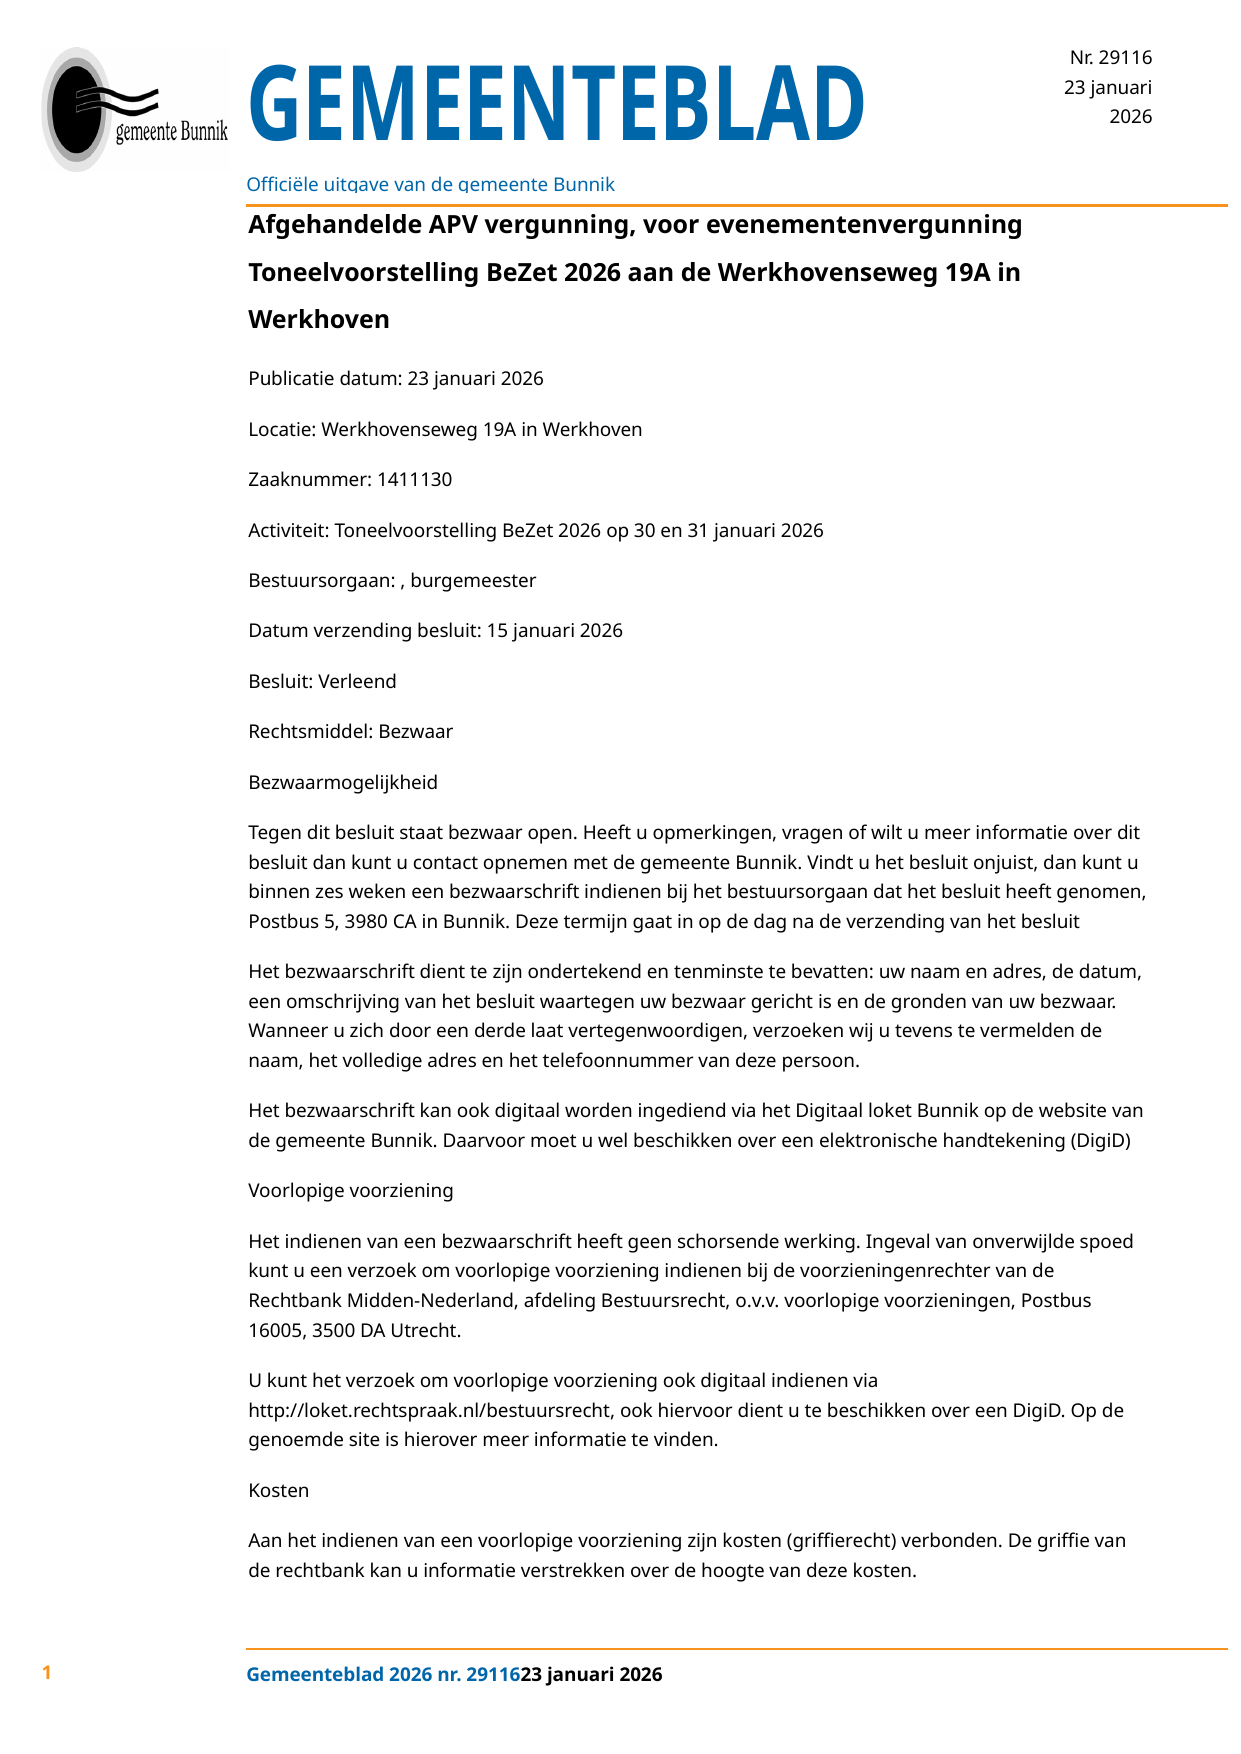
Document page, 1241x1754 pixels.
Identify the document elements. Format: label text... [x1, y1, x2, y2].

text Tegen dit besluit staat bezwaar open. Heeft u opmerkingen, vragen of wilt u meer informatie over dit besluit dan kunt u contact opnemen met de gemeente Bunnik. Vindt u het besluit onjuist, dan kunt u binnen zes weken een bezwaarschrift indienen bij het bestuursorgaan dat het besluit heeft genomen, Postbus 5, 3980 CA in Bunnik. Deze termijn gaat in op de dag na de verzending van het besluit [248, 819, 1152, 934]
text Besluit: Verleend [248, 668, 1152, 694]
text Locatie: Werkhovenseweg 19A in Werkhoven [248, 416, 1152, 442]
text Het bezwaarschrift dient te zijn ondertekend en tenminste te bevatten: uw naam en adres, de datum, een omschrijving van het besluit waartegen uw bezwaar gericht is en de gronden van uw bezwaar. Wanneer u zich door een derde laat vertegenwoordigen, verzoeken wij u tevens te vermelden de naam, het volledige adres en het telefoonnummer van deze persoon. [248, 958, 1152, 1073]
text Activiteit: Toneelvoorstelling BeZet 2026 op 30 en 31 januari 2026 [248, 517, 1152, 542]
text U kunt het verzoek om voorlopige voorziening ook digitaal indienen via http://loket.rechtspraak.nl/bestuursrecht, ook hiervoor dient u te beschikken over een DigiD. Op de genoemde site is hierover meer informatie te vinden. [248, 1367, 1152, 1452]
text Rechtsmiddel: Bezwaar [248, 718, 1152, 744]
text Het indienen van een bezwaarschrift heeft geen schorsende werking. Ingeval van onverwijlde spoed kunt u een verzoek om voorlopige voorziening indienen bij de voorzieningenrechter van de Rechtbank Midden-Nederland, afdeling Bestuursrecht, o.v.v. voorlopige voorzieningen, Postbus 16005, 3500 DA Utrecht. [248, 1228, 1152, 1342]
text Afgehandelde APV vergunning, voor evenementenvergunning Toneelvoorstelling BeZet 2026 aan de Werkhovenseweg 19A in Werkhoven [248, 207, 1152, 336]
picture [41, 47, 231, 172]
text Voorlopige voorziening [248, 1178, 1152, 1203]
text Het bezwaarschrift kan ook digitaal worden ingediend via het Digitaal loket Bunnik op de website van de gemeente Bunnik. Daarvoor moet u wel beschikken over een elektronische handtekening (DigiD) [248, 1098, 1152, 1153]
text Datum verzending besluit: 15 januari 2026 [248, 618, 1152, 643]
text Zaaknummer: 1411130 [248, 466, 1152, 492]
text Bestuursorgaan: , burgemeester [248, 567, 1152, 593]
text Bezwaarmogelijkheid [248, 769, 1152, 794]
text Kosten [248, 1477, 1152, 1502]
text Aan het indienen van een voorlopige voorziening zijn kosten (griffierecht) verbonden. De griffie van de rechtbank kan u informatie verstrekken over de hoogte van deze kosten. [248, 1527, 1152, 1582]
text Publicatie datum: 23 januari 2026 [248, 366, 1152, 391]
